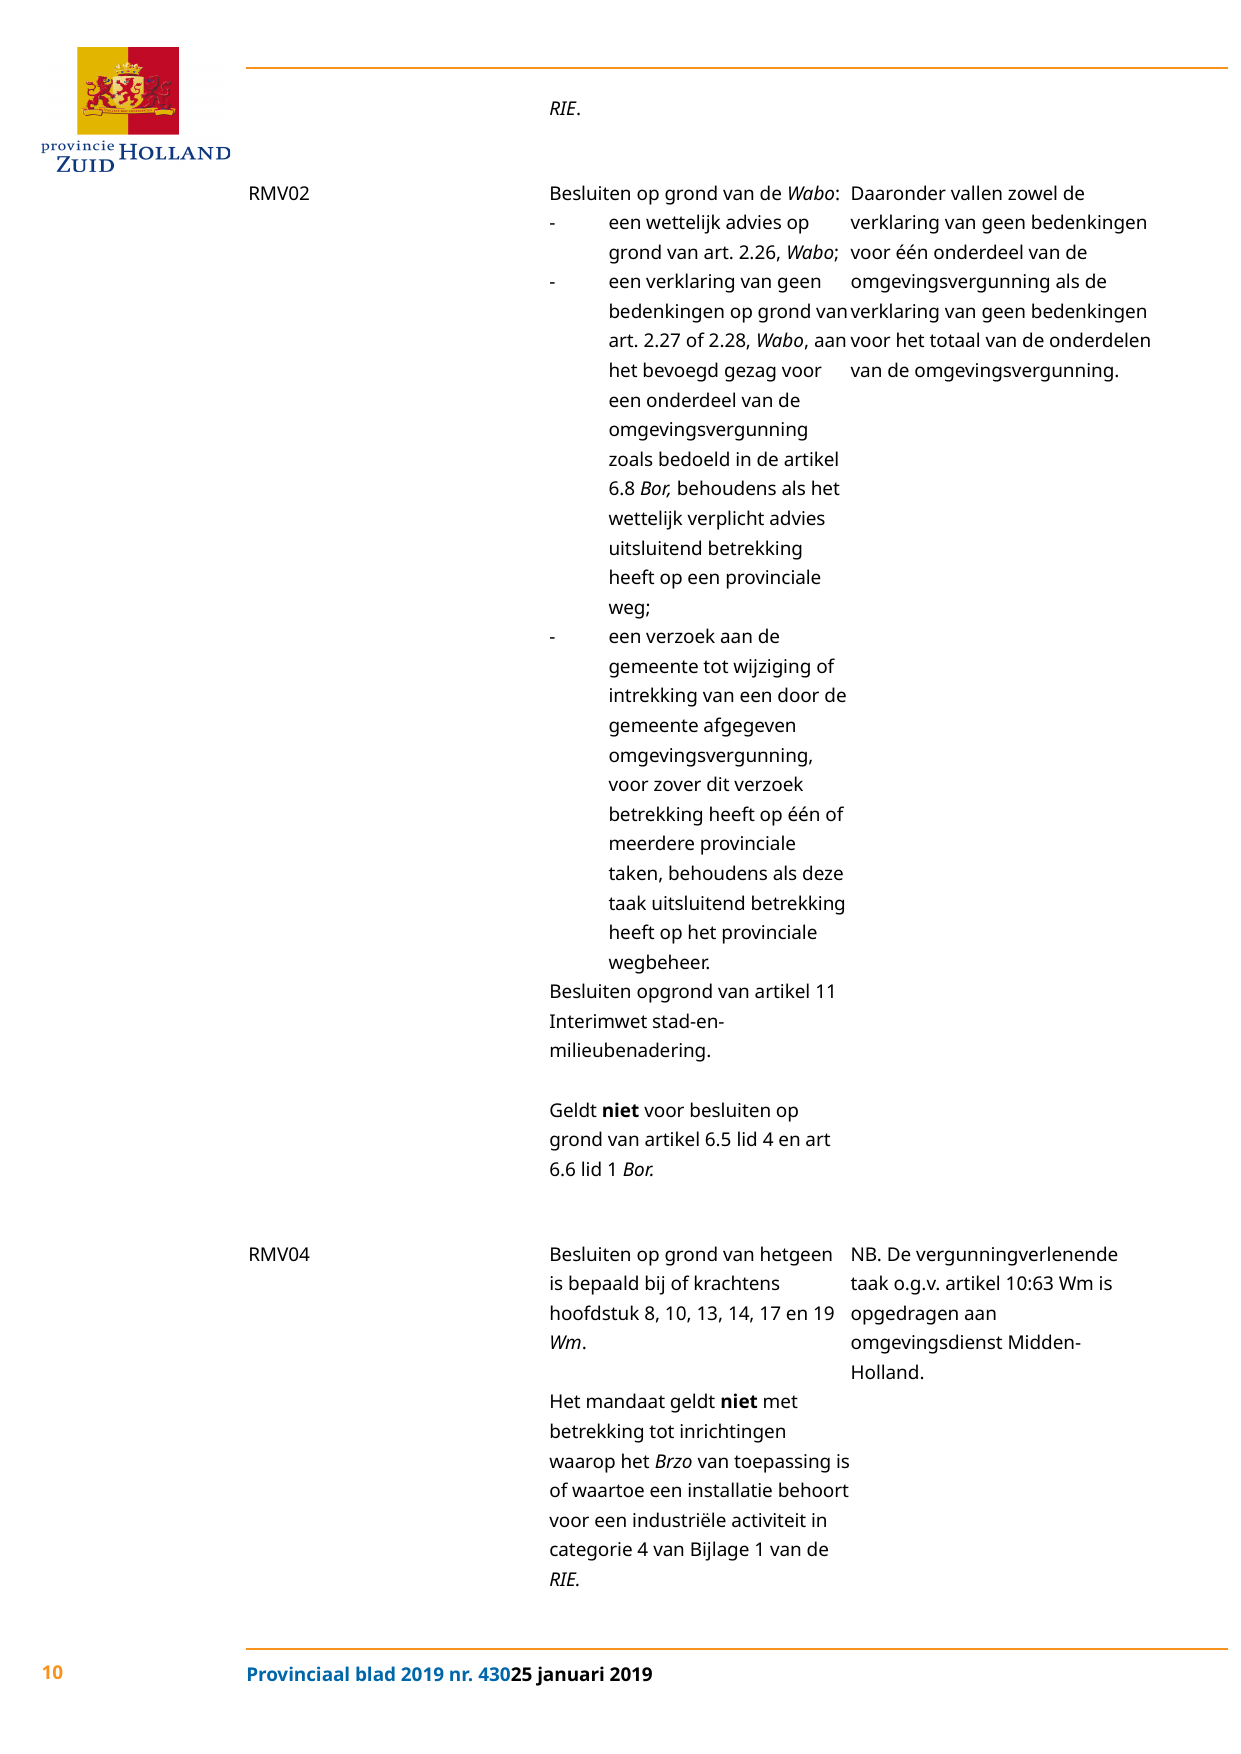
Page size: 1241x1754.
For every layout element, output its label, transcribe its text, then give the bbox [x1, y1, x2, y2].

picture [41, 47, 231, 172]
table_cell RIE. [549, 95, 850, 150]
table_cell Besluiten op grond van de Wabo: een wettelijk advies op grond van art. 2.26, Wabo; een verklaring van geen bedenkingen op grond van art. 2.27 of 2.28, Wabo, aan het bevoegd gezag voor een onderdeel van de omgevingsvergunning zoals bedoeld in de artikel 6.8 Bor, behoudens als het wettelijk verplicht advies uitsluitend betrekking heeft op een provinciale weg; een verzoek aan de gemeente tot wijziging of intrekking van een door de gemeente afgegeven omgevingsvergunning, voor zover dit verzoek betrekking heeft op één of meerdere provinciale taken, behoudens als deze taak uitsluitend betrekking heeft op het provinciale wegbeheer. Besluiten opgrond van artikel 11 Interimwet stad-en-milieubenadering. Geldt niet voor besluiten op grond van artikel 6.5 lid 4 en art 6.6 lid 1 Bor. [549, 150, 850, 1211]
table_cell RMV04 [248, 1211, 549, 1592]
table_cell [248, 95, 549, 150]
table_cell Besluiten op grond van hetgeen is bepaald bij of krachtens hoofdstuk 8, 10, 13, 14, 17 en 19 Wm. Het mandaat geldt niet met betrekking tot inrichtingen waarop het Brzo van toepassing is of waartoe een installatie behoort voor een industriële activiteit in categorie 4 van Bijlage 1 van de RIE. [549, 1211, 850, 1592]
table_cell RMV02 [248, 150, 549, 1211]
table_cell [850, 95, 1152, 150]
table_cell NB. De vergunningverlenende taak o.g.v. artikel 10:63 Wm is opgedragen aan omgevingsdienst Midden-Holland. [850, 1211, 1152, 1592]
table_cell Daaronder vallen zowel de verklaring van geen bedenkingen voor één onderdeel van de omgevingsvergunning als de verklaring van geen bedenkingen voor het totaal van de onderdelen van de omgevingsvergunning. [850, 150, 1152, 1211]
